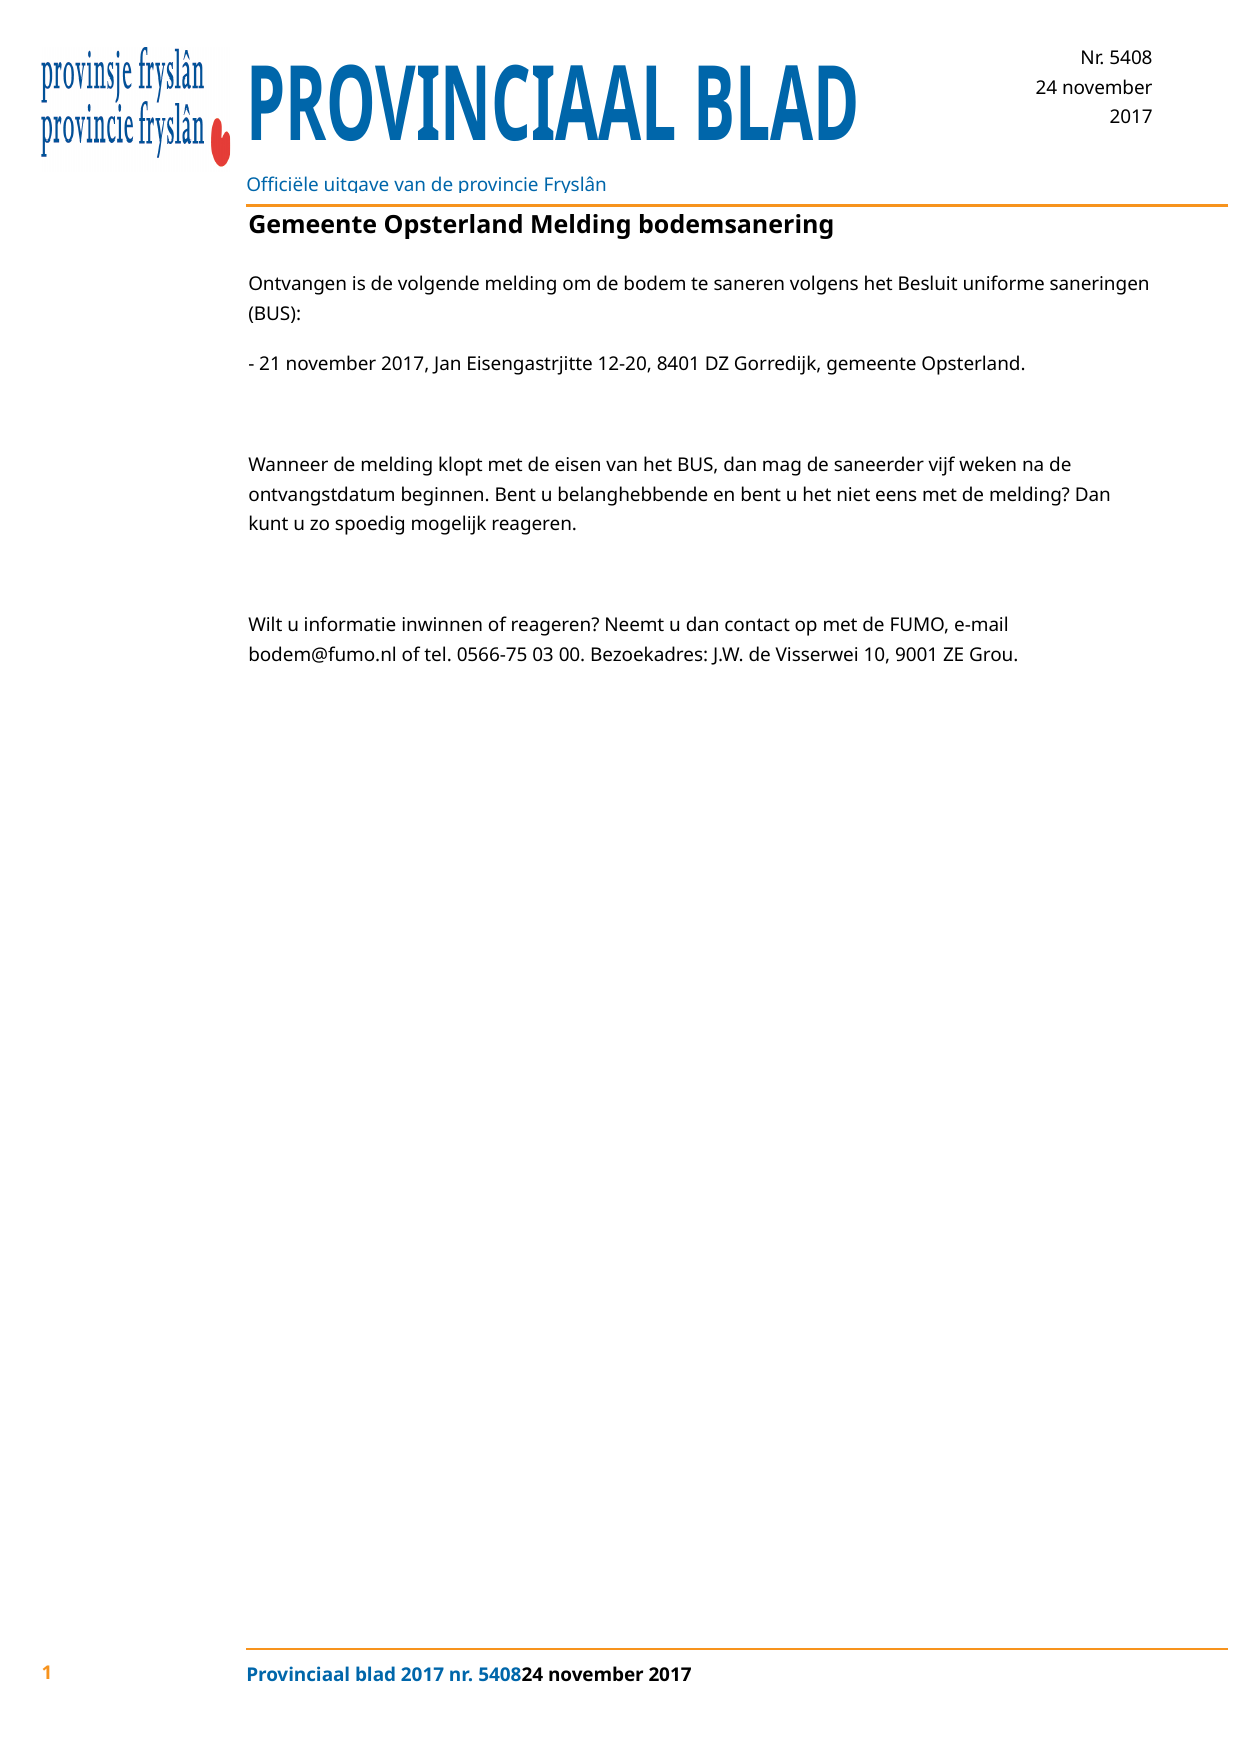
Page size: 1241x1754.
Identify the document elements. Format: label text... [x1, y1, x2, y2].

text - 21 november 2017, Jan Eisengastrjitte 12-20, 8401 DZ Gorredijk, gemeente Opsterland. [248, 350, 1152, 376]
picture [41, 47, 231, 172]
text Gemeente Opsterland Melding bodemsanering [248, 207, 1152, 241]
text Ontvangen is de volgende melding om de bodem te saneren volgens het Besluit uniforme saneringen (BUS): [248, 270, 1152, 326]
text Wanneer de melding klopt met de eisen van het BUS, dan mag de saneerder vijf weken na de ontvangstdatum beginnen. Bent u belanghebbende en bent u het niet eens met de melding? Dan kunt u zo spoedig mogelijk reageren. [248, 451, 1152, 536]
text Wilt u informatie inwinnen of reageren? Neemt u dan contact op met de FUMO, e-mail bodem@fumo.nl of tel. 0566-75 03 00. Bezoekadres: J.W. de Visserwei 10, 9001 ZE Grou. [248, 611, 1152, 666]
